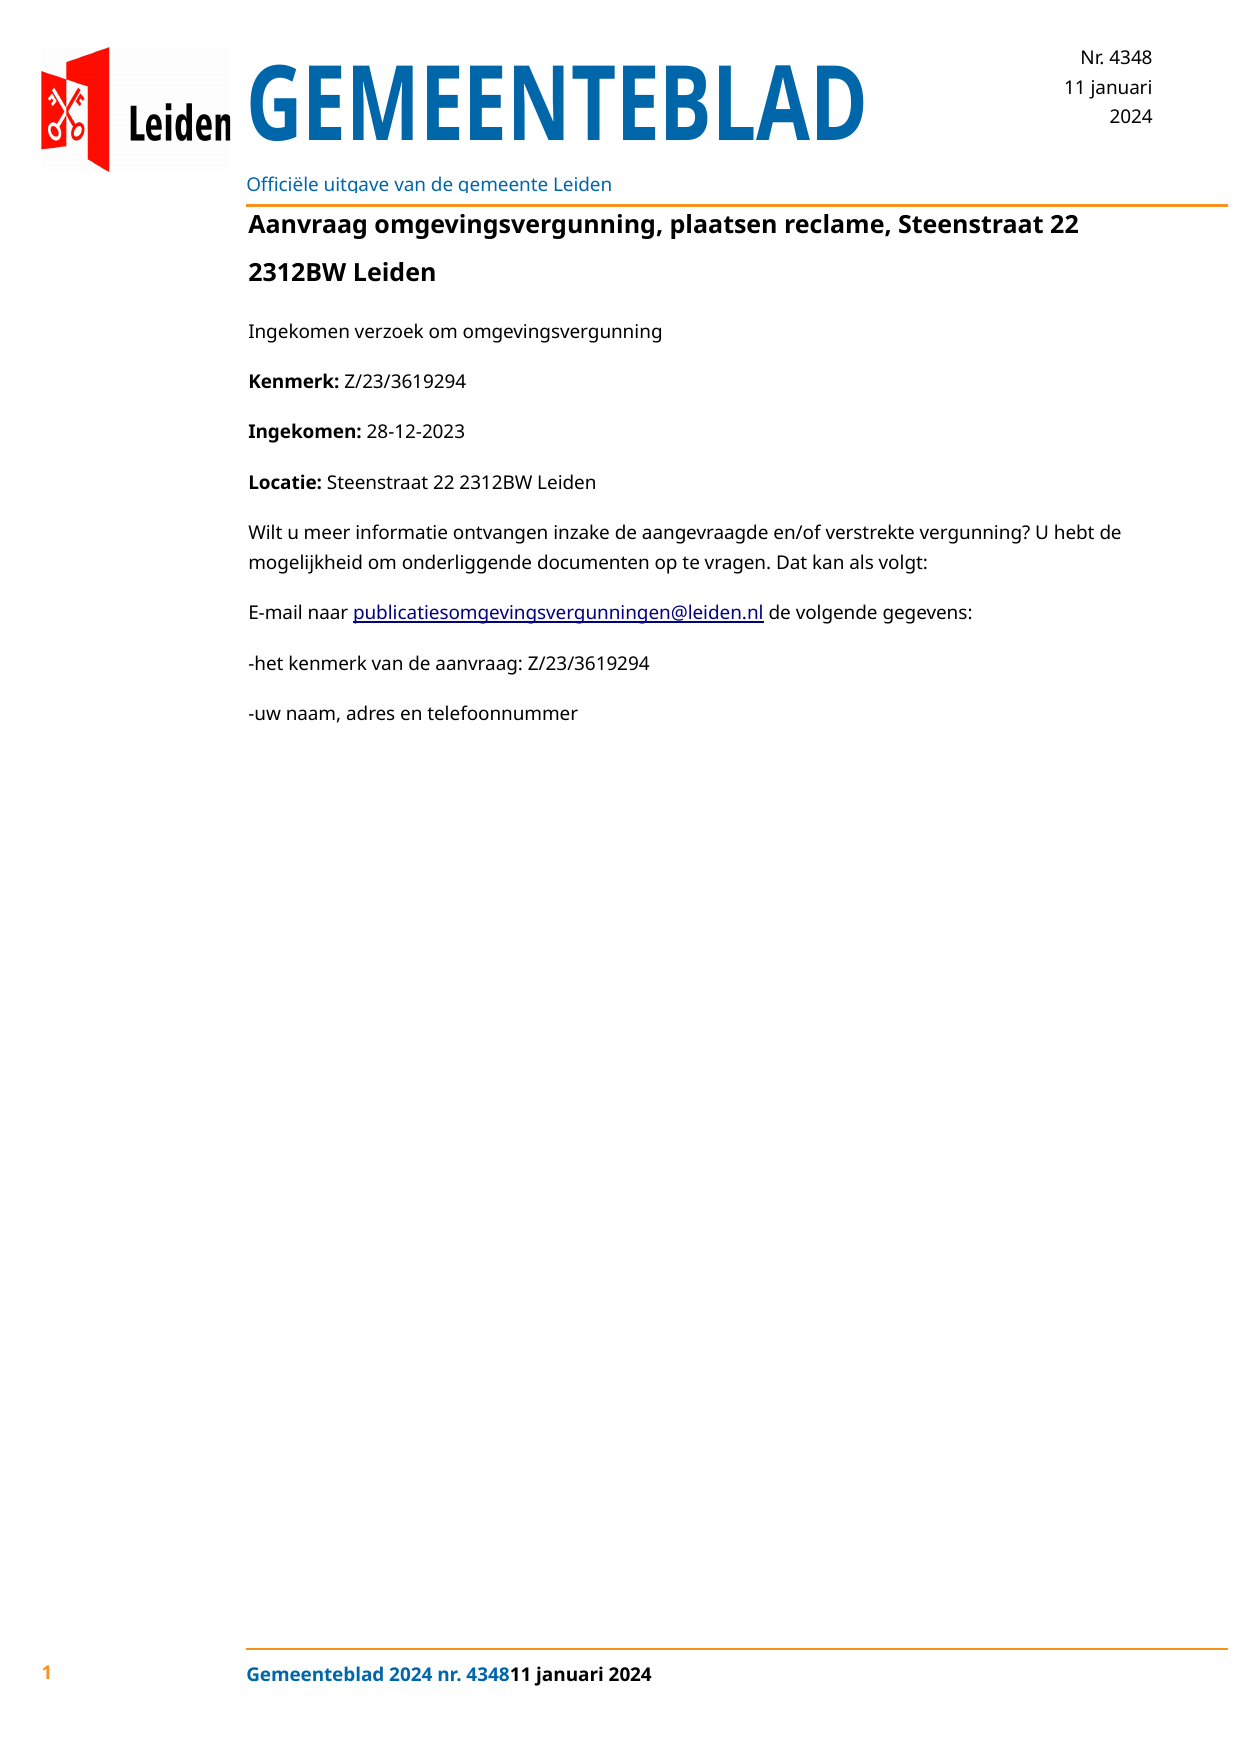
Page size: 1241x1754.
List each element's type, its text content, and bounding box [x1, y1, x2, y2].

text Ingekomen verzoek om omgevingsvergunning [248, 318, 1152, 344]
text -het kenmerk van de aanvraag: Z/23/3619294 [248, 650, 1152, 676]
picture [41, 47, 231, 172]
text Wilt u meer informatie ontvangen inzake de aangevraagde en/of verstrekte vergunning? U hebt de mogelijkheid om onderliggende documenten op te vragen. Dat kan als volgt: [248, 519, 1152, 575]
text E-mail naar publicatiesomgevingsvergunningen@leiden.nl de volgende gegevens: [248, 599, 1152, 625]
text -uw naam, adres en telefoonnummer [248, 700, 1152, 726]
text Kenmerk: Z/23/3619294 [248, 368, 1152, 394]
text Ingekomen: 28-12-2023 [248, 419, 1152, 444]
text Aanvraag omgevingsvergunning, plaatsen reclame, Steenstraat 22 2312BW Leiden [248, 207, 1152, 288]
text Locatie: Steenstraat 22 2312BW Leiden [248, 469, 1152, 495]
